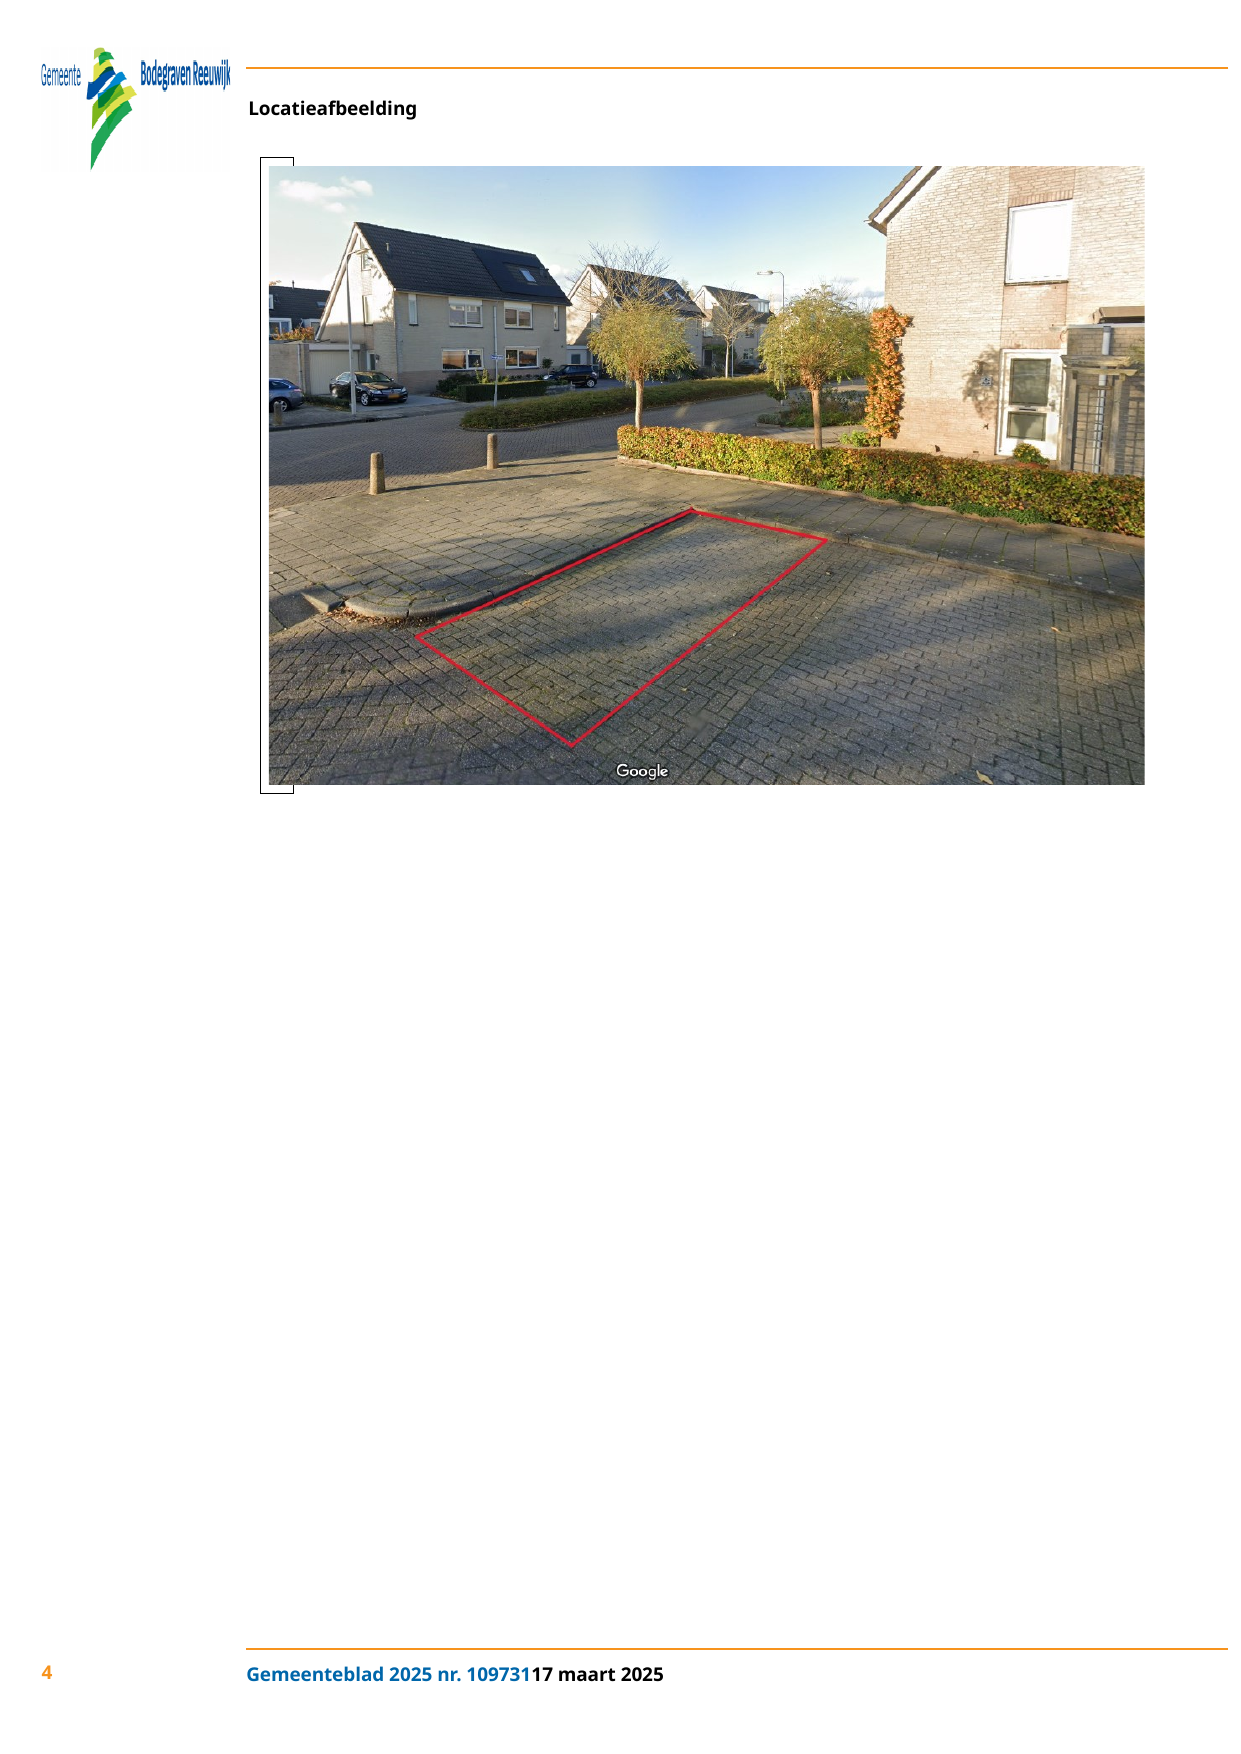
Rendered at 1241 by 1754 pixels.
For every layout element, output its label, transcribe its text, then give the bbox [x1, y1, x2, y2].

picture [268, 166, 1145, 785]
text Locatieafbeelding [248, 95, 1152, 121]
picture [41, 47, 231, 172]
